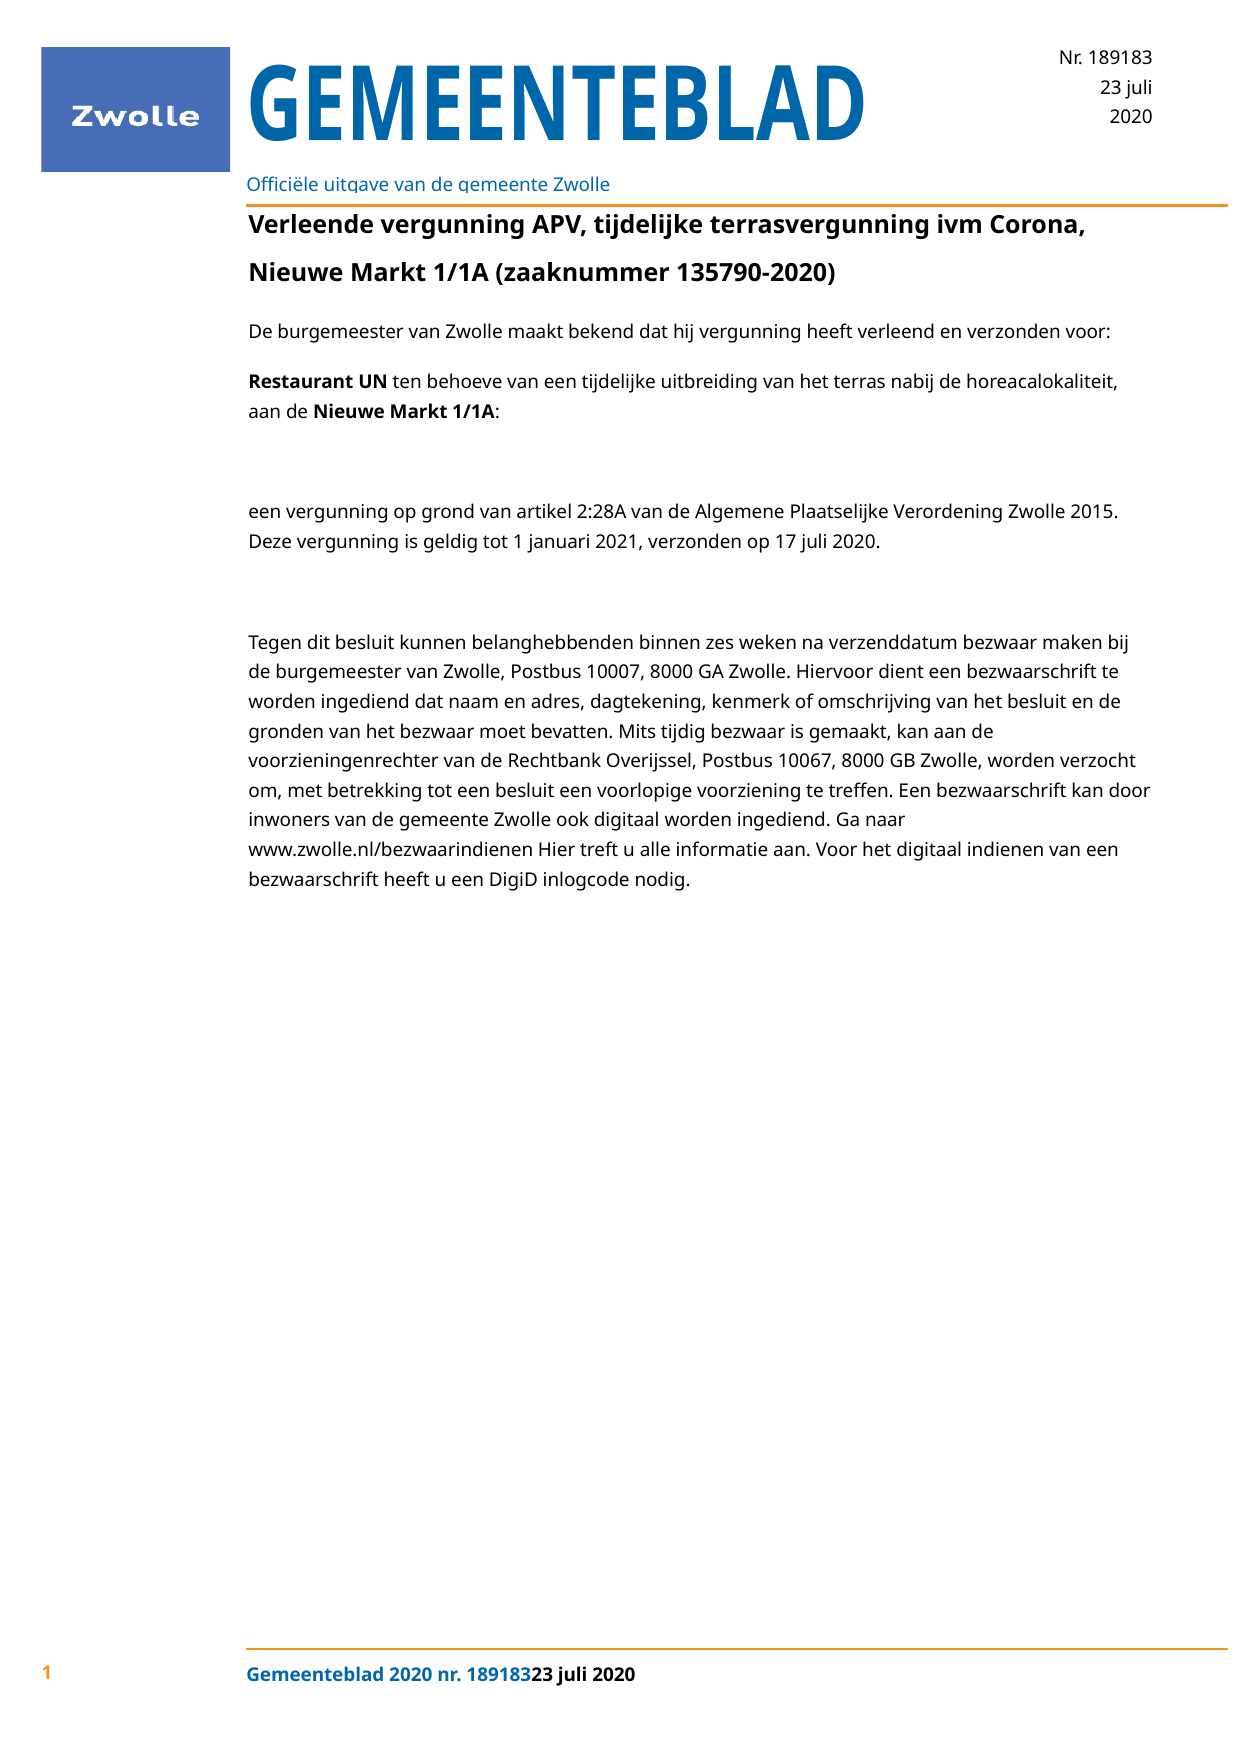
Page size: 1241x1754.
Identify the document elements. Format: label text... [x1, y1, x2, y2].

text Verleende vergunning APV, tijdelijke terrasvergunning ivm Corona, Nieuwe Markt 1/1A (zaaknummer 135790-2020) [248, 207, 1152, 288]
text De burgemeester van Zwolle maakt bekend dat hij vergunning heeft verleend en verzonden voor: [248, 318, 1152, 344]
text Tegen dit besluit kunnen belanghebbenden binnen zes weken na verzenddatum bezwaar maken bij de burgemeester van Zwolle, Postbus 10007, 8000 GA Zwolle. Hiervoor dient een bezwaarschrift te worden ingediend dat naam en adres, dagtekening, kenmerk of omschrijving van het besluit en de gronden van het bezwaar moet bevatten. Mits tijdig bezwaar is gemaakt, kan aan de voorzieningenrechter van de Rechtbank Overijssel, Postbus 10067, 8000 GB Zwolle, worden verzocht om, met betrekking tot een besluit een voorlopige voorziening te treffen. Een bezwaarschrift kan door inwoners van de gemeente Zwolle ook digitaal worden ingediend. Ga naar www.zwolle.nl/bezwaarindienen Hier treft u alle informatie aan. Voor het digitaal indienen van een bezwaarschrift heeft u een DigiD inlogcode nodig. [248, 629, 1152, 892]
text een vergunning op grond van artikel 2:28A van de Algemene Plaatselijke Verordening Zwolle 2015. Deze vergunning is geldig tot 1 januari 2021, verzonden op 17 juli 2020. [248, 499, 1152, 554]
text Restaurant UN ten behoeve van een tijdelijke uitbreiding van het terras nabij de horeacalokaliteit, aan de Nieuwe Markt 1/1A: [248, 368, 1152, 424]
picture [41, 47, 231, 172]
